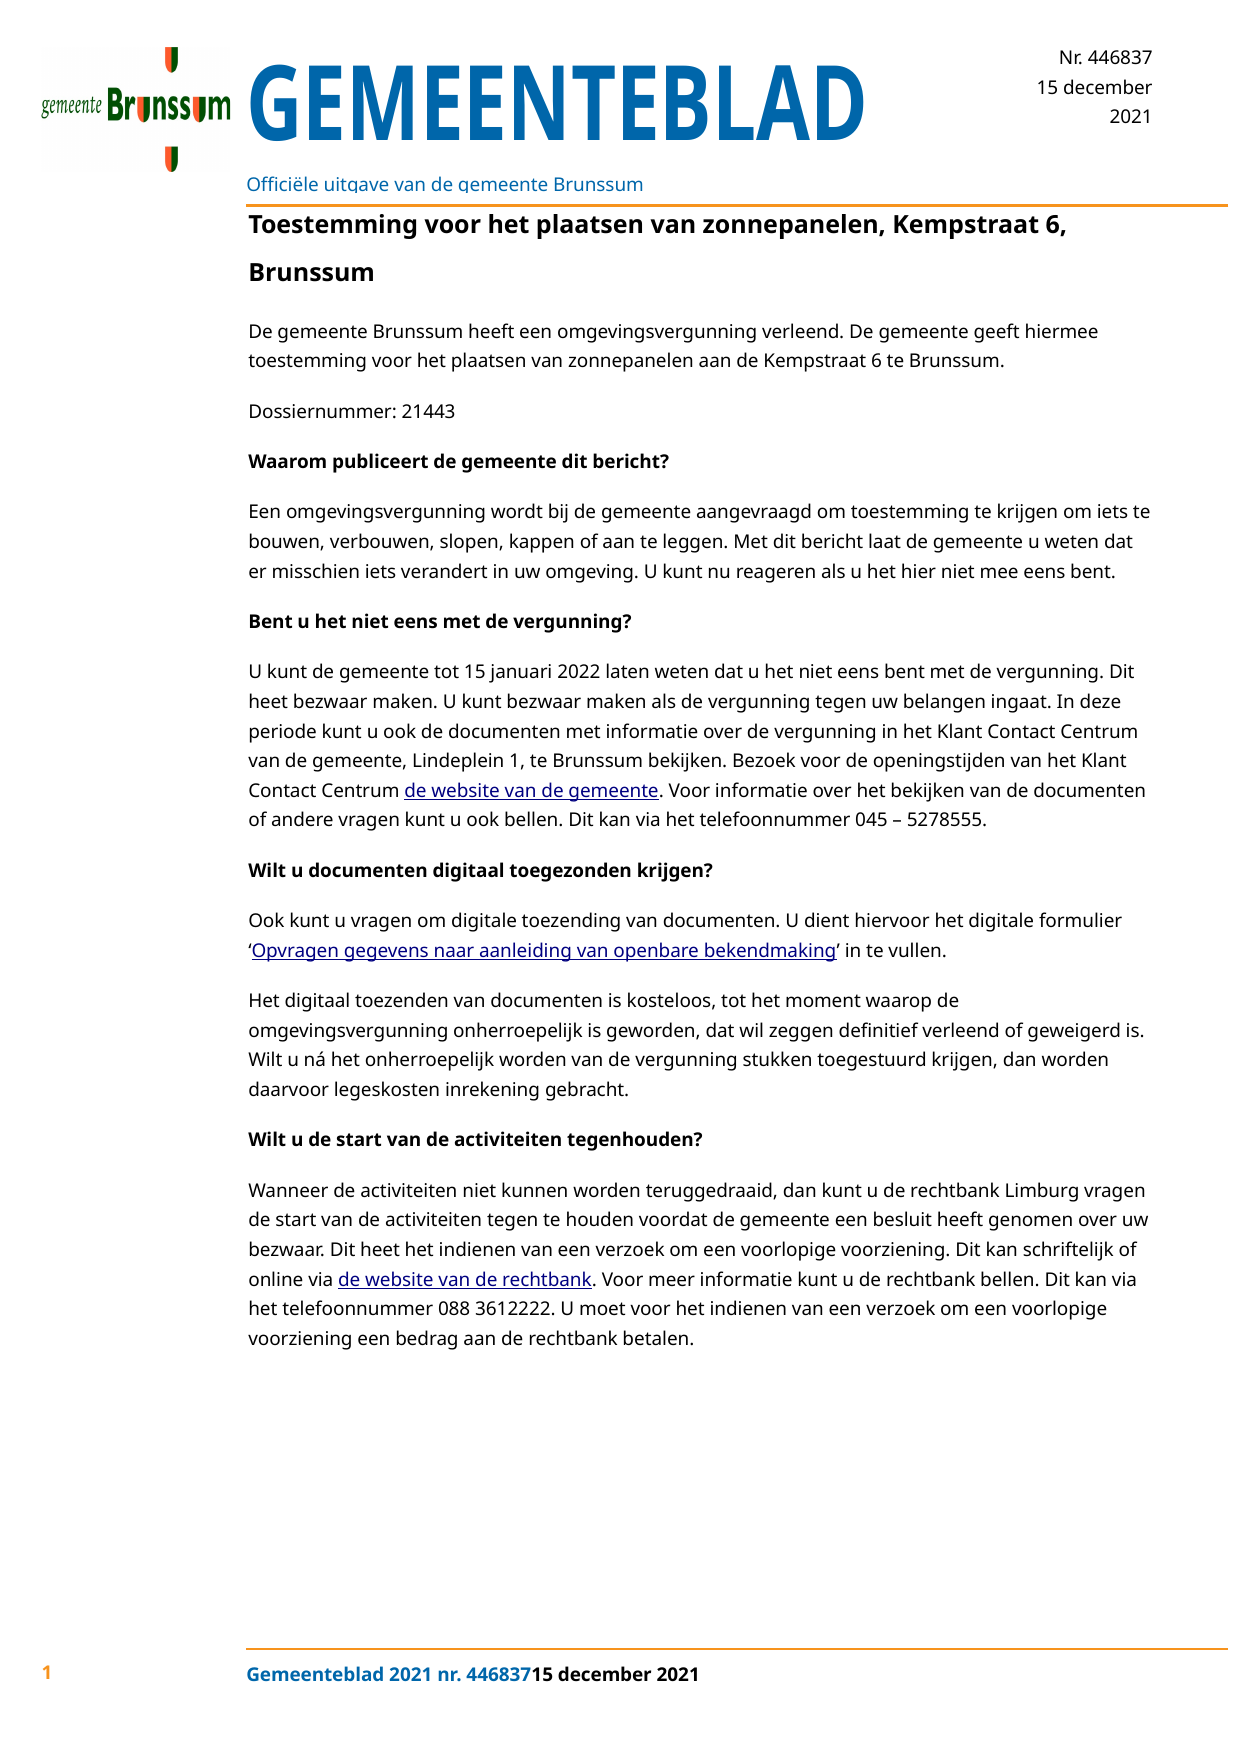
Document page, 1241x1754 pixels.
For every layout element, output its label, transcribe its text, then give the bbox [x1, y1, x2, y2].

text U kunt de gemeente tot 15 januari 2022 laten weten dat u het niet eens bent met de vergunning. Dit heet bezwaar maken. U kunt bezwaar maken als de vergunning tegen uw belangen ingaat. In deze periode kunt u ook de documenten met informatie over de vergunning in het Klant Contact Centrum van de gemeente, Lindeplein 1, te Brunssum bekijken. Bezoek voor de openingstijden van het Klant Contact Centrum de website van de gemeente. Voor informatie over het bekijken van de documenten of andere vragen kunt u ook bellen. Dit kan via het telefoonnummer 045 – 5278555. [248, 659, 1152, 832]
text Bent u het niet eens met de vergunning? [248, 608, 1152, 634]
text Wilt u documenten digitaal toegezonden krijgen? [248, 857, 1152, 883]
text Een omgevingsvergunning wordt bij de gemeente aangevraagd om toestemming te krijgen om iets te bouwen, verbouwen, slopen, kappen of aan te leggen. Met dit bericht laat de gemeente u weten dat er misschien iets verandert in uw omgeving. U kunt nu reageren als u het hier niet mee eens bent. [248, 499, 1152, 584]
text De gemeente Brunssum heeft een omgevingsvergunning verleend. De gemeente geeft hiermee toestemming voor het plaatsen van zonnepanelen aan de Kempstraat 6 te Brunssum. [248, 318, 1152, 373]
text Dossiernummer: 21443 [248, 398, 1152, 424]
text Wilt u de start van de activiteiten tegenhouden? [248, 1127, 1152, 1152]
text Wanneer de activiteiten niet kunnen worden teruggedraaid, dan kunt u de rechtbank Limburg vragen de start van de activiteiten tegen te houden voordat de gemeente een besluit heeft genomen over uw bezwaar. Dit heet het indienen van een verzoek om een voorlopige voorziening. Dit kan schriftelijk of online via de website van de rechtbank. Voor meer informatie kunt u de rechtbank bellen. Dit kan via het telefoonnummer 088 3612222. U moet voor het indienen van een verzoek om een voorlopige voorziening een bedrag aan de rechtbank betalen. [248, 1177, 1152, 1351]
text Waarom publiceert de gemeente dit bericht? [248, 448, 1152, 474]
text Toestemming voor het plaatsen van zonnepanelen, Kempstraat 6, Brunssum [248, 207, 1152, 288]
text Het digitaal toezenden van documenten is kosteloos, tot het moment waarop de omgevingsvergunning onherroepelijk is geworden, dat wil zeggen definitief verleend of geweigerd is. Wilt u ná het onherroepelijk worden van de vergunning stukken toegestuurd krijgen, dan worden daarvoor legeskosten inrekening gebracht. [248, 987, 1152, 1102]
picture [41, 47, 231, 172]
text Ook kunt u vragen om digitale toezending van documenten. U dient hiervoor het digitale formulier ‘Opvragen gegevens naar aanleiding van openbare bekendmaking’ in te vullen. [248, 907, 1152, 963]
